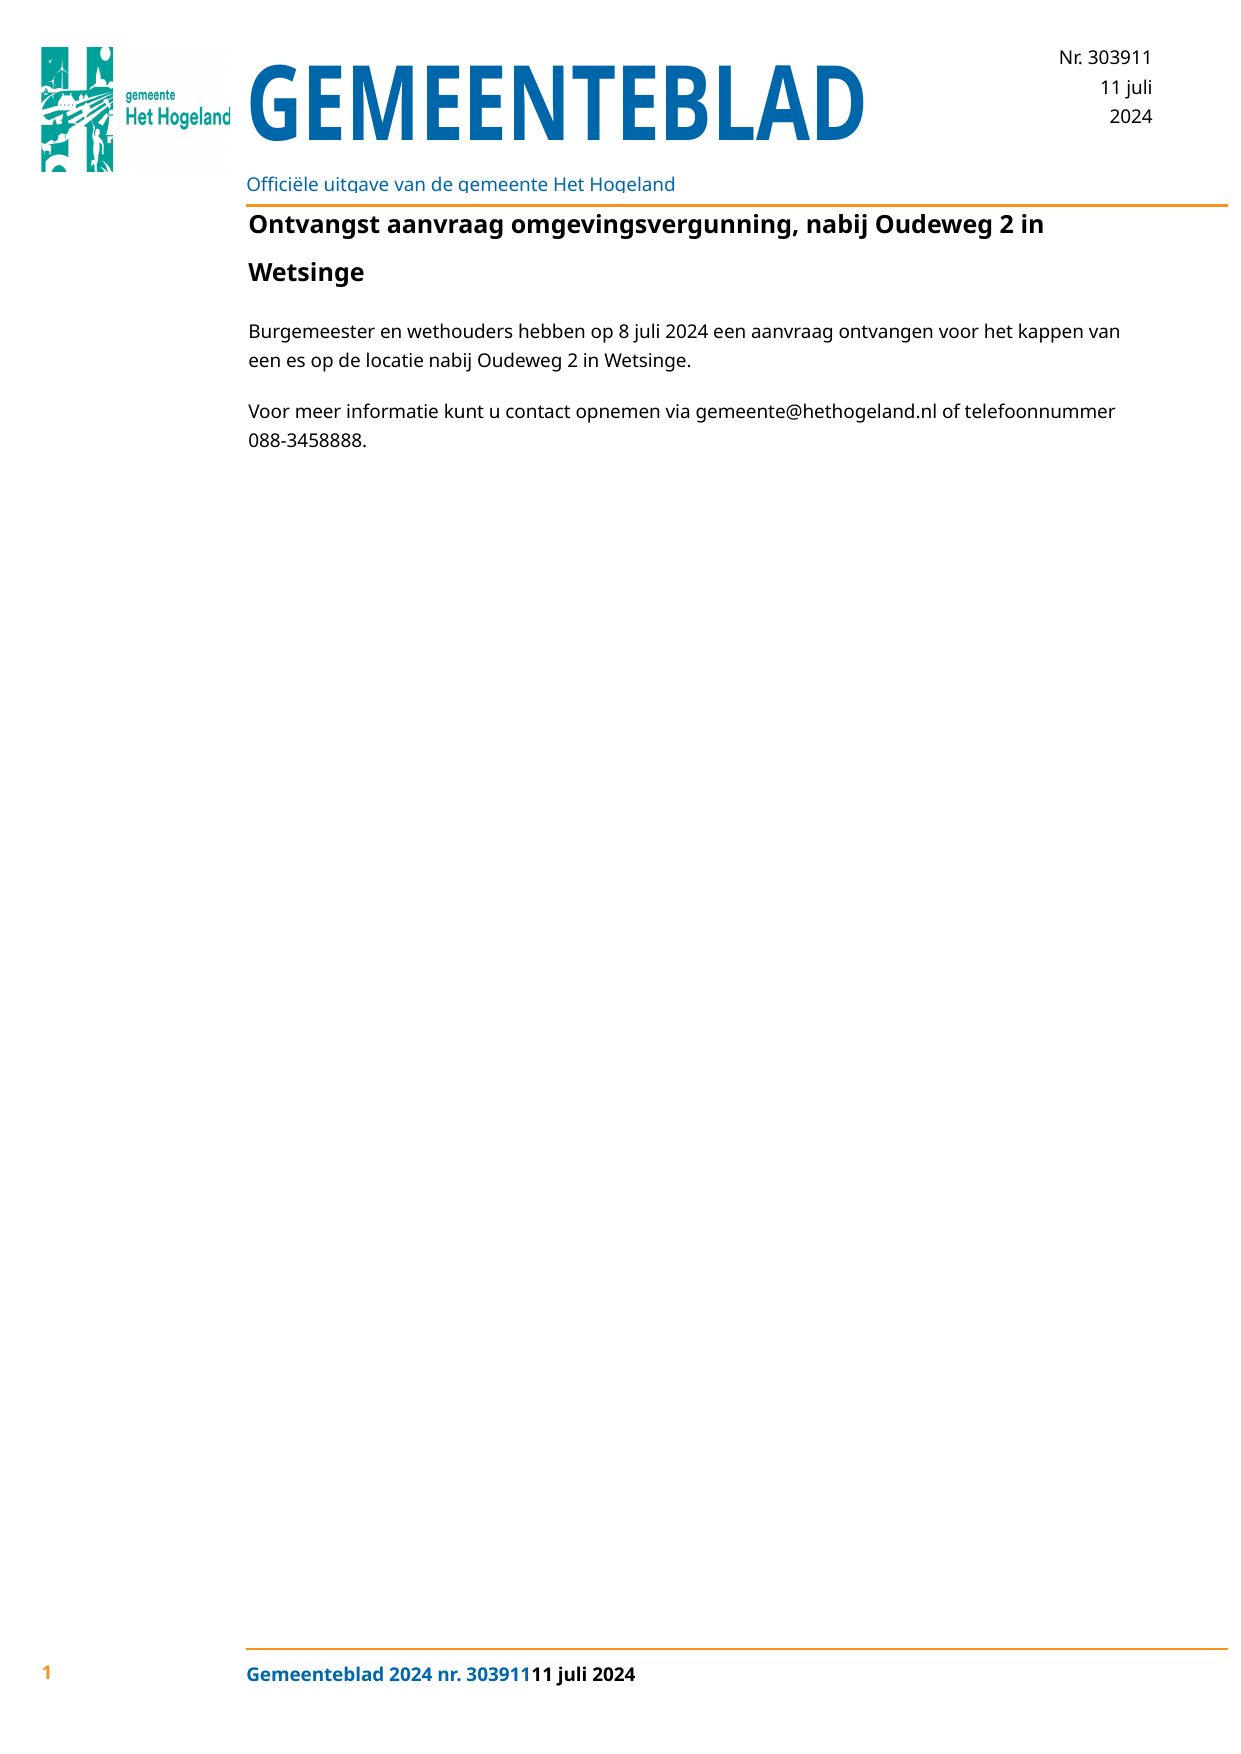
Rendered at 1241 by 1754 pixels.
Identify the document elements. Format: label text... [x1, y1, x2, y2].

picture [41, 47, 231, 172]
text Ontvangst aanvraag omgevingsvergunning, nabij Oudeweg 2 in Wetsinge [248, 207, 1152, 288]
text Burgemeester en wethouders hebben op 8 juli 2024 een aanvraag ontvangen voor het kappen van een es op de locatie nabij Oudeweg 2 in Wetsinge. [248, 318, 1152, 373]
text Voor meer informatie kunt u contact opnemen via gemeente@hethogeland.nl of telefoonnummer 088-3458888. [248, 398, 1152, 453]
